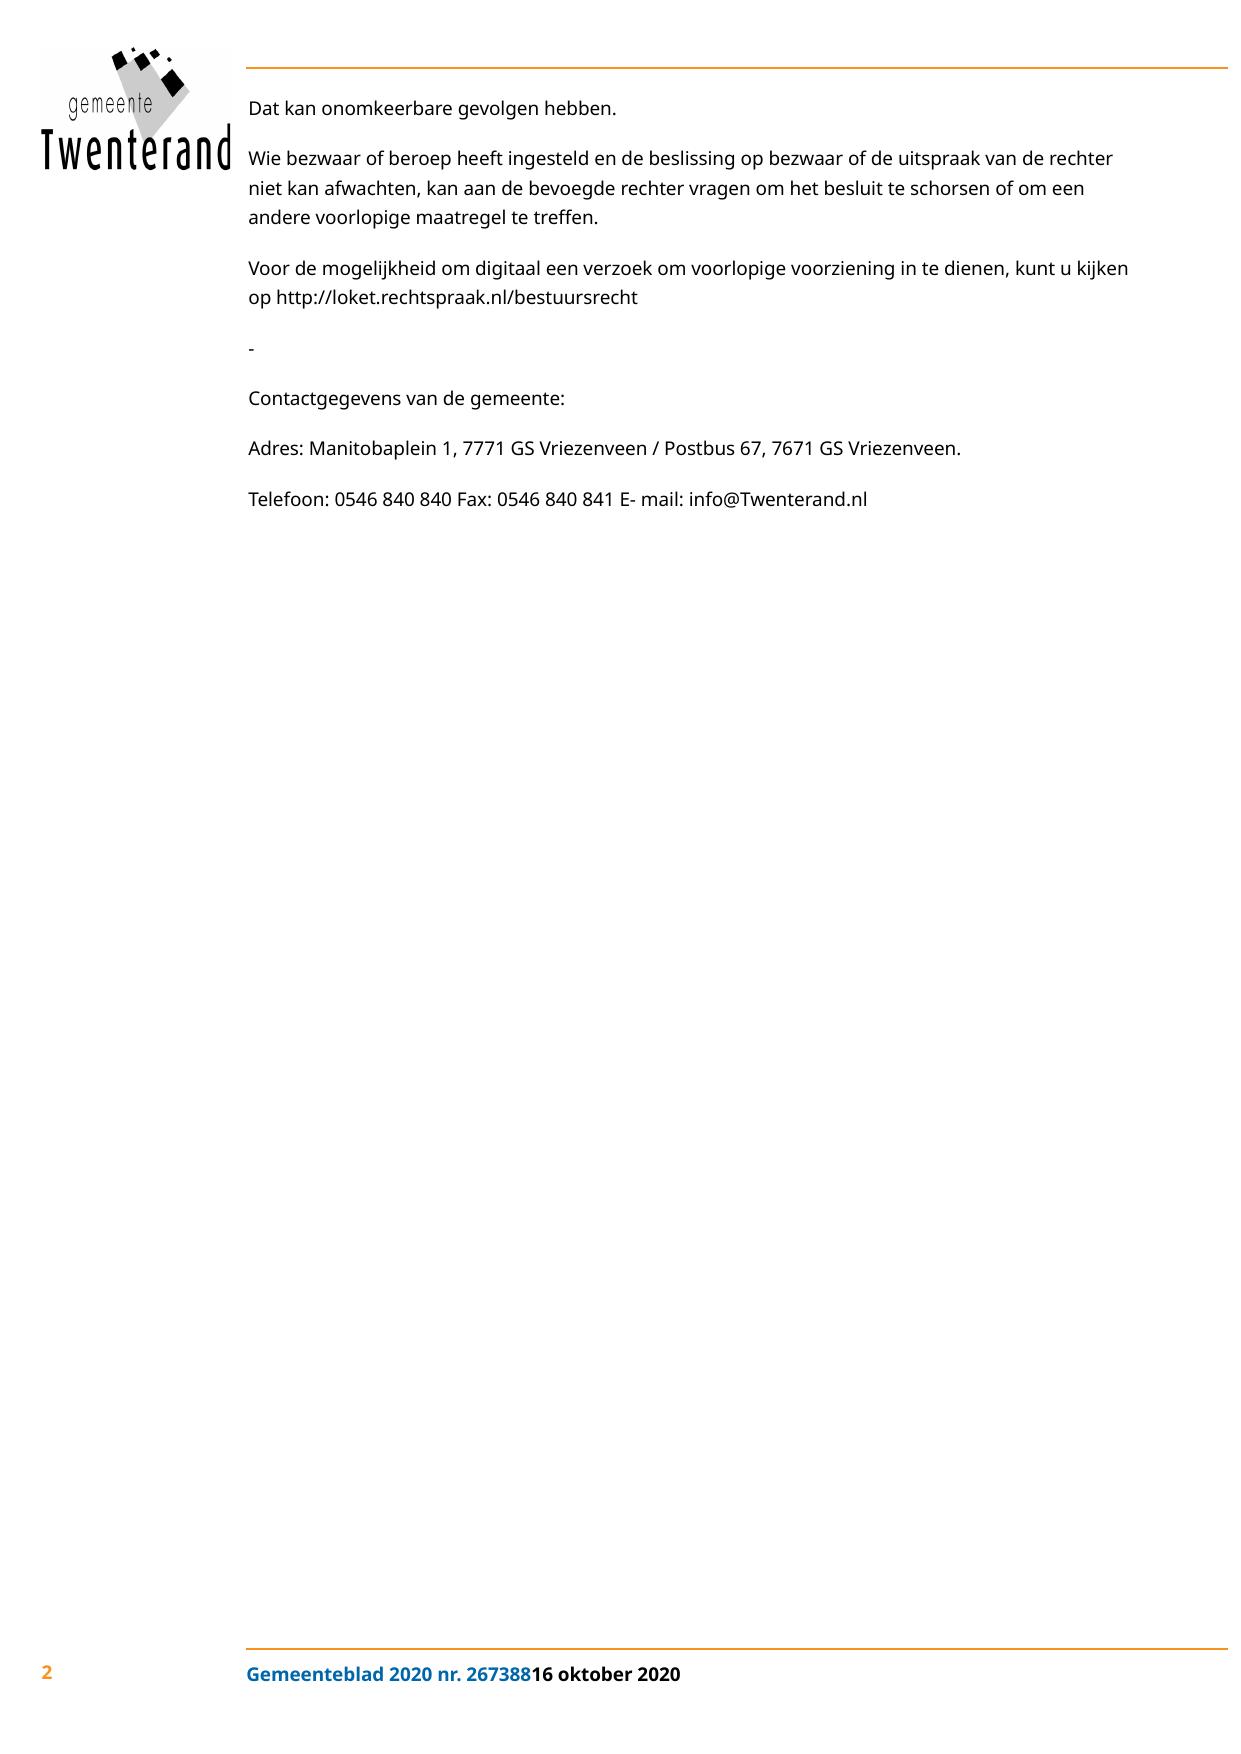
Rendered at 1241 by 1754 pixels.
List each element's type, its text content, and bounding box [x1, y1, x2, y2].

text Adres: Manitobaplein 1, 7771 GS Vriezenveen / Postbus 67, 7671 GS Vriezenveen. [248, 436, 1152, 461]
picture [41, 47, 231, 172]
text Voor de mogelijkheid om digitaal een verzoek om voorlopige voorziening in te dienen, kunt u kijken op http://loket.rechtspraak.nl/bestuursrecht [248, 255, 1152, 310]
text Telefoon: 0546 840 840 Fax: 0546 840 841 E- mail: info@Twenterand.nl [248, 486, 1152, 512]
text Wie bezwaar of beroep heeft ingesteld en de beslissing op bezwaar of de uitspraak van de rechter niet kan afwachten, kan aan de bevoegde rechter vragen om het besluit te schorsen of om een andere voorlopige maatregel te treffen. [248, 145, 1152, 230]
text Dat kan onomkeerbare gevolgen hebben. [248, 95, 1152, 121]
text - [248, 335, 1152, 361]
text Contactgegevens van de gemeente: [248, 385, 1152, 411]
